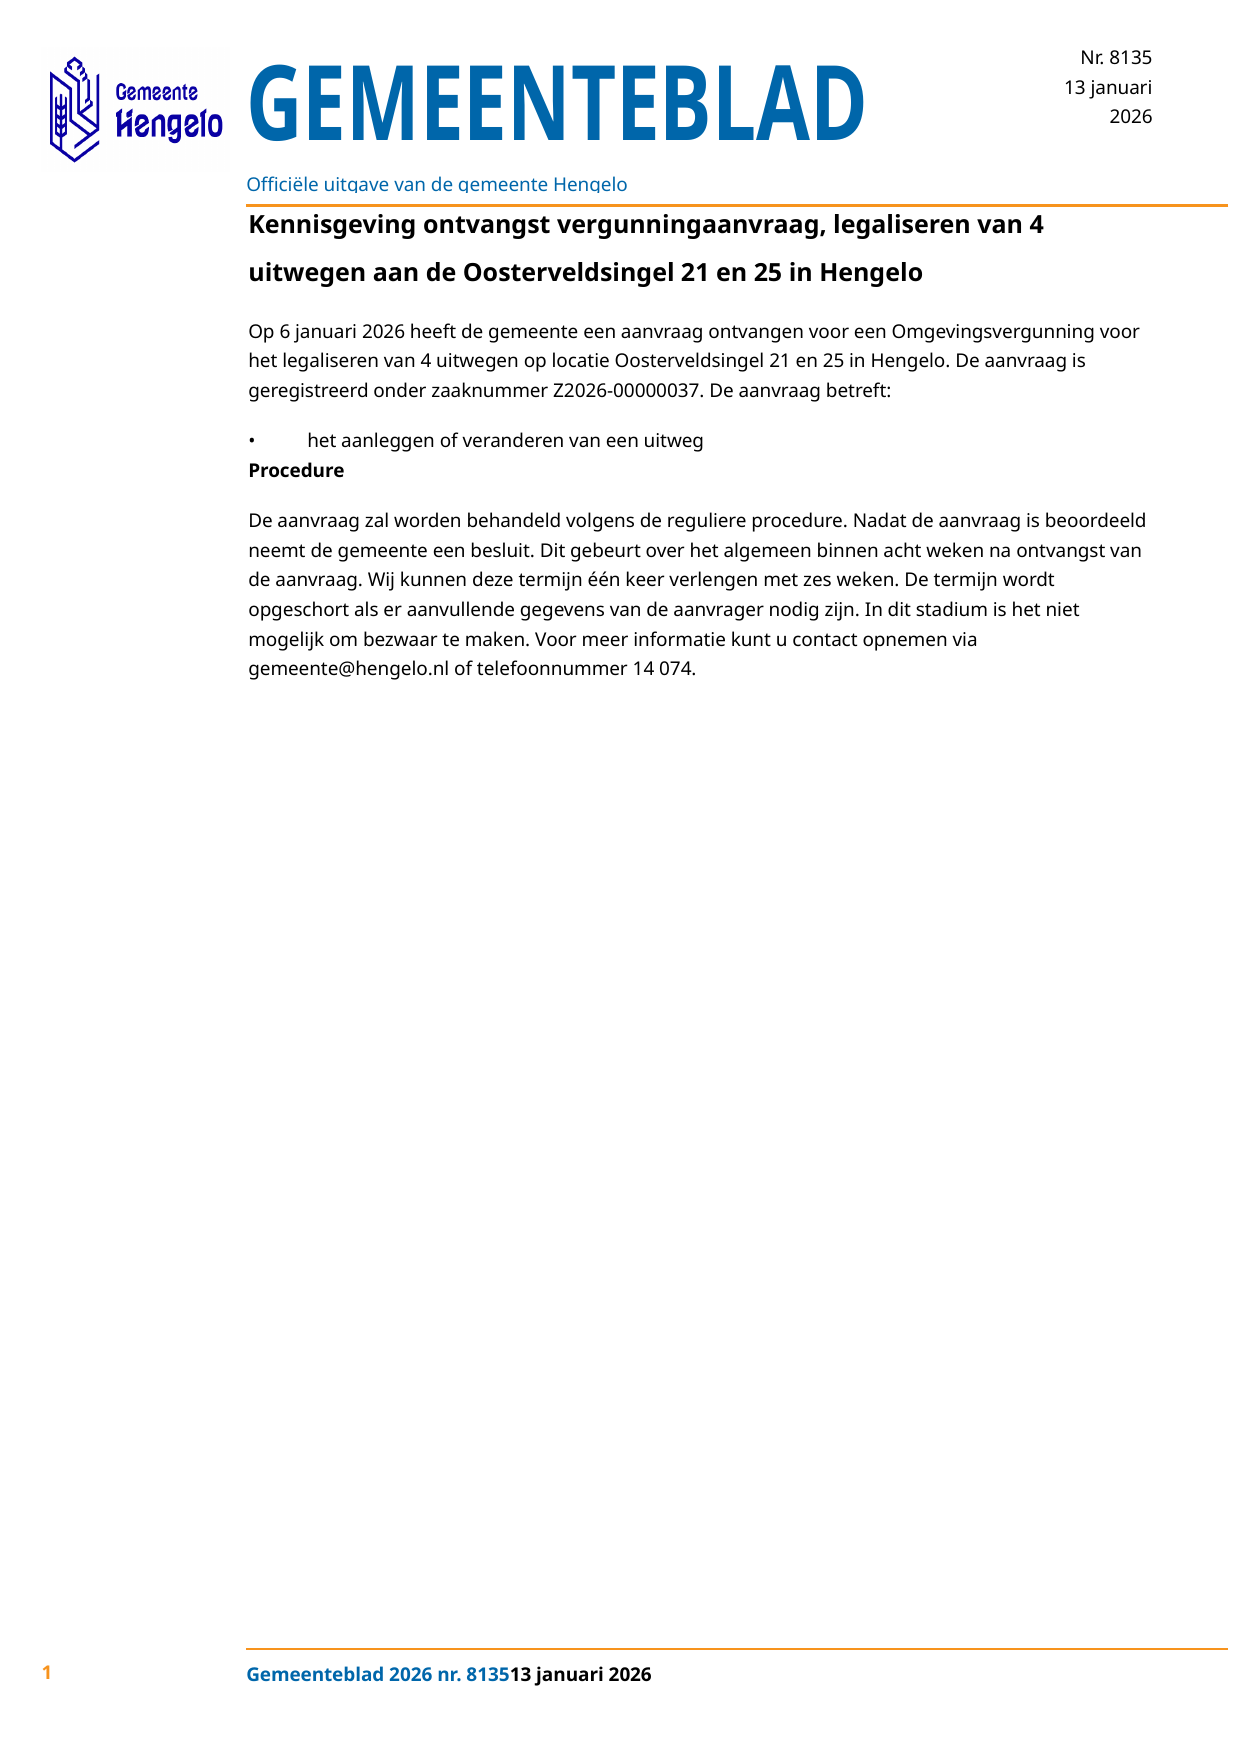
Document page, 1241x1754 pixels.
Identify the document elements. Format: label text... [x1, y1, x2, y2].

text Kennisgeving ontvangst vergunningaanvraag, legaliseren van 4 uitwegen aan de Oosterveldsingel 21 en 25 in Hengelo [248, 207, 1152, 288]
list het aanleggen of veranderen van een uitweg [248, 427, 1152, 453]
text Procedure [248, 457, 1152, 483]
picture [41, 47, 231, 172]
text Op 6 januari 2026 heeft de gemeente een aanvraag ontvangen voor een Omgevingsvergunning voor het legaliseren van 4 uitwegen op locatie Oosterveldsingel 21 en 25 in Hengelo. De aanvraag is geregistreerd onder zaaknummer Z2026-00000037. De aanvraag betreft: [248, 318, 1152, 403]
text De aanvraag zal worden behandeld volgens de reguliere procedure. Nadat de aanvraag is beoordeeld neemt de gemeente een besluit. Dit gebeurt over het algemeen binnen acht weken na ontvangst van de aanvraag. Wij kunnen deze termijn één keer verlengen met zes weken. De termijn wordt opgeschort als er aanvullende gegevens van de aanvrager nodig zijn. In dit stadium is het niet mogelijk om bezwaar te maken. Voor meer informatie kunt u contact opnemen via gemeente@hengelo.nl of telefoonnummer 14 074. [248, 507, 1152, 681]
